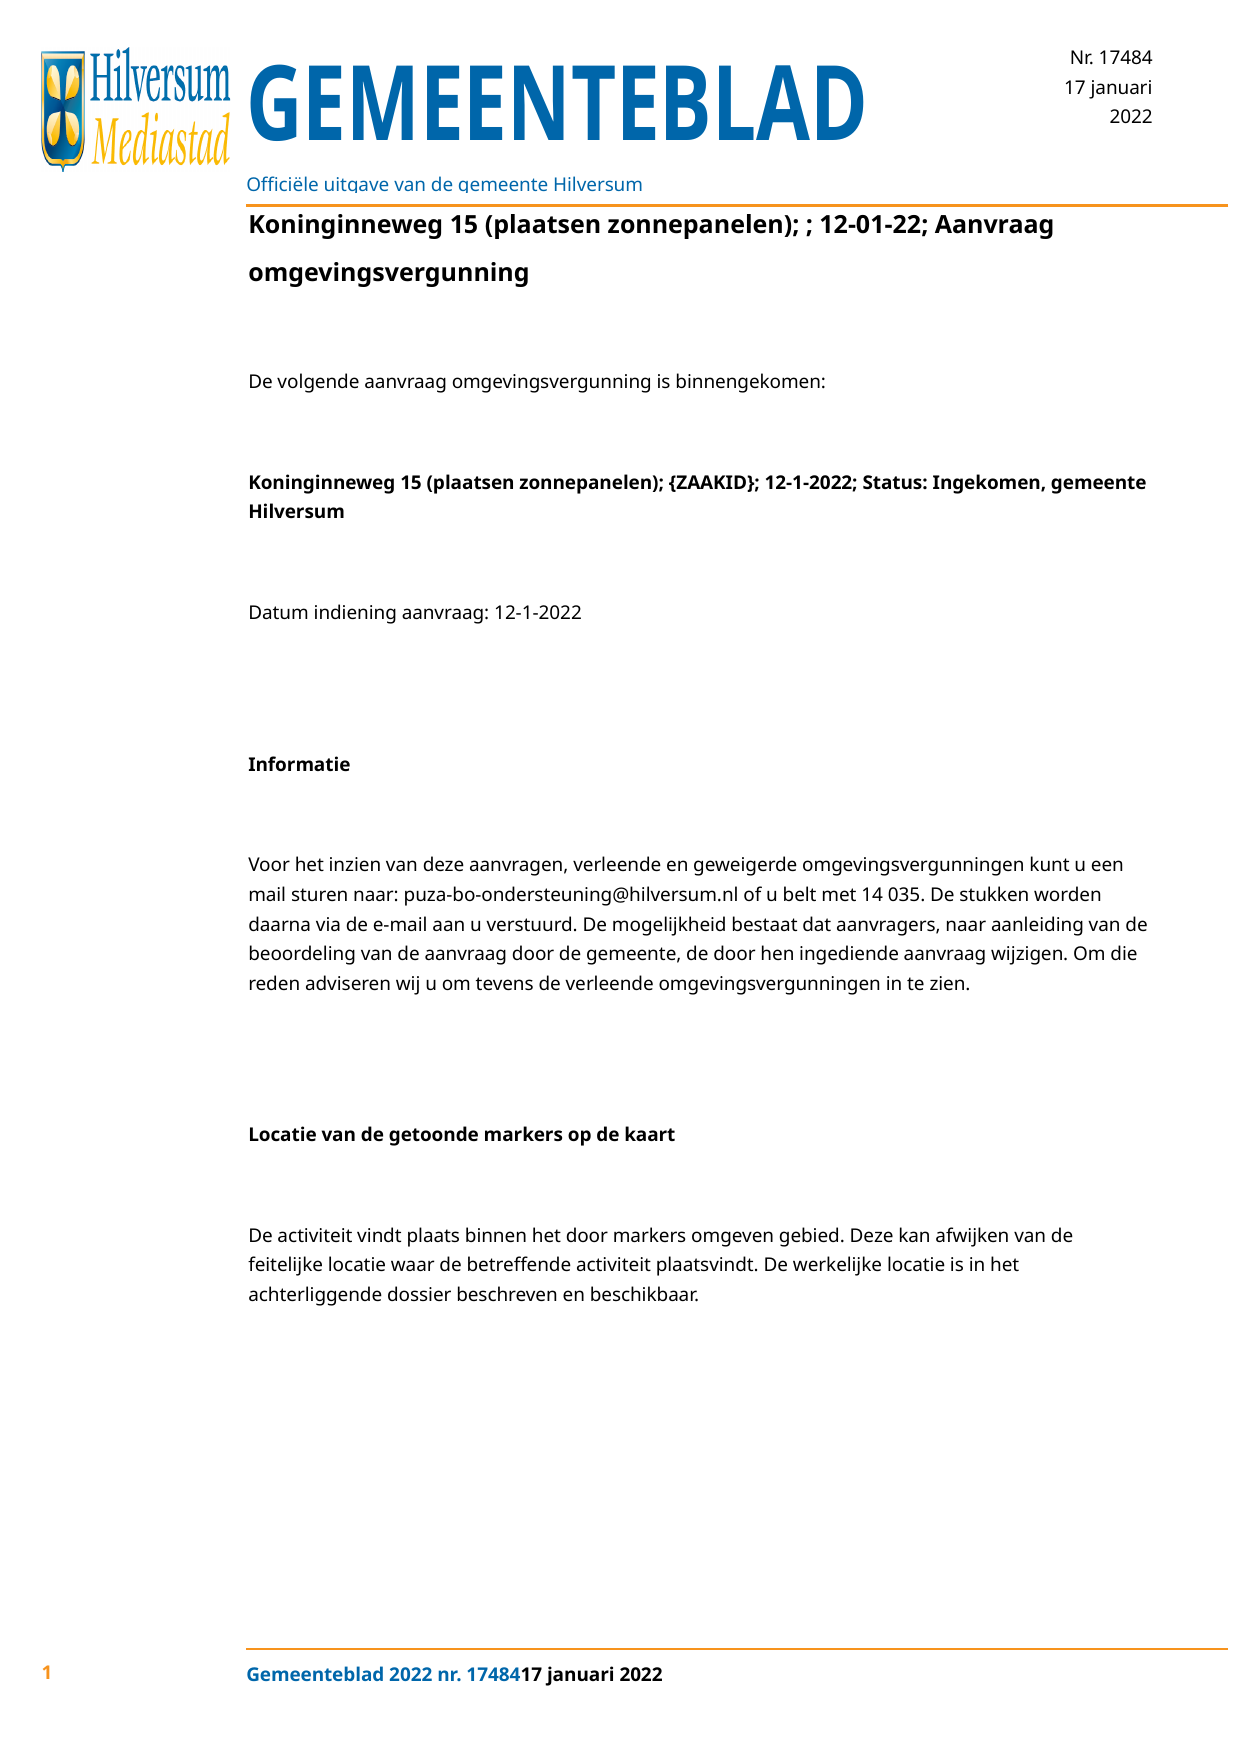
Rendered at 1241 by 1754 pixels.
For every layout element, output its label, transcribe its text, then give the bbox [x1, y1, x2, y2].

text Voor het inzien van deze aanvragen, verleende en geweigerde omgevingsvergunningen kunt u een mail sturen naar: puza-bo-ondersteuning@hilversum.nl of u belt met 14 035. De stukken worden daarna via de e-mail aan u verstuurd. De mogelijkheid bestaat dat aanvragers, naar aanleiding van de beoordeling van de aanvraag door de gemeente, de door hen ingediende aanvraag wijzigen. Om die reden adviseren wij u om tevens de verleende omgevingsvergunningen in te zien. [248, 852, 1152, 996]
text Datum indiening aanvraag: 12-1-2022 [248, 599, 1152, 625]
text De activiteit vindt plaats binnen het door markers omgeven gebied. Deze kan afwijken van de feitelijke locatie waar de betreffende activiteit plaatsvindt. De werkelijke locatie is in het achterliggende dossier beschreven en beschikbaar. [248, 1222, 1152, 1307]
picture [41, 47, 231, 172]
text Locatie van de getoonde markers op de kaart [248, 1121, 1152, 1147]
text De volgende aanvraag omgevingsvergunning is binnengekomen: [248, 368, 1152, 394]
text Koninginneweg 15 (plaatsen zonnepanelen); ; 12-01-22; Aanvraag omgevingsvergunning [248, 207, 1152, 288]
text Koninginneweg 15 (plaatsen zonnepanelen); {ZAAKID}; 12-1-2022; Status: Ingekomen, gemeente Hilversum [248, 469, 1152, 524]
text Informatie [248, 751, 1152, 777]
